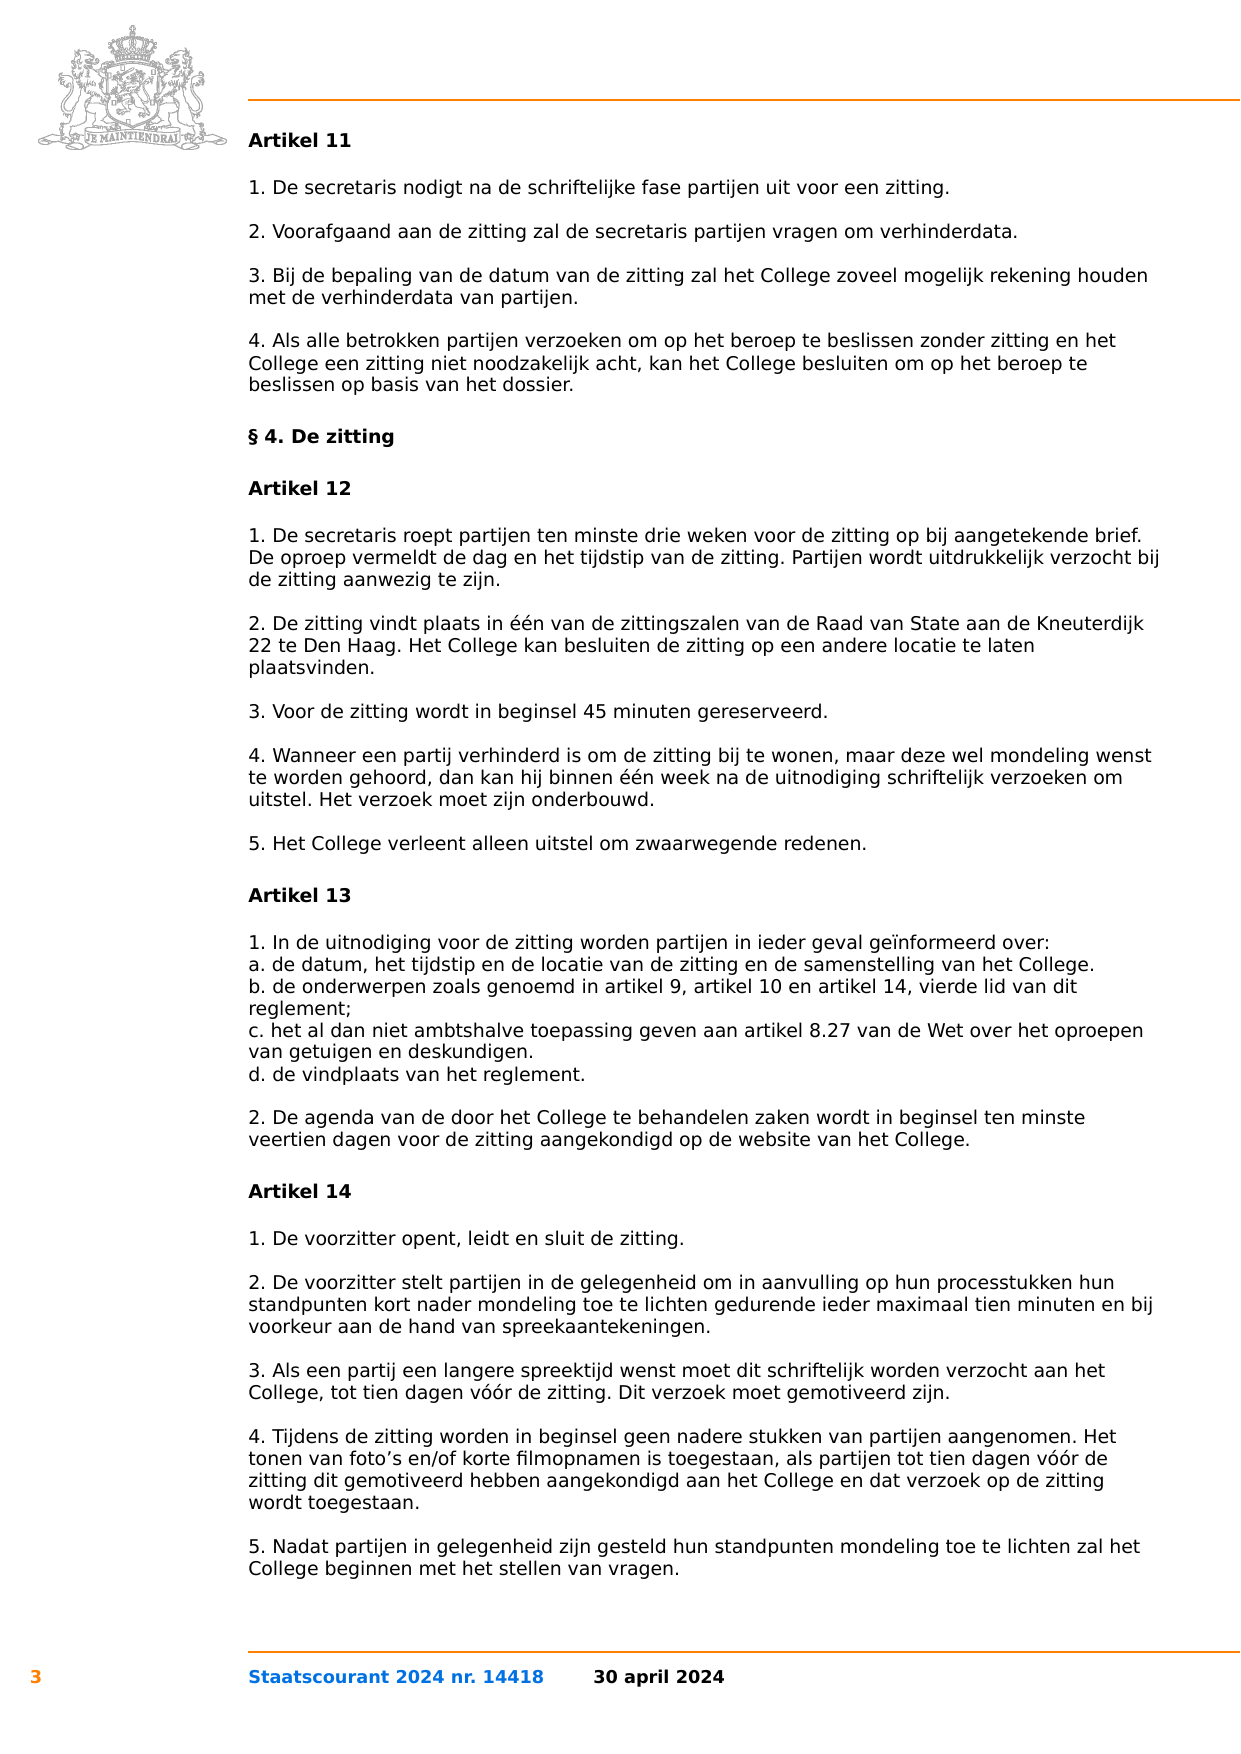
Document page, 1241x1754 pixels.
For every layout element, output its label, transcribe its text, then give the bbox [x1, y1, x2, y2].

text 3. Bij de bepaling van de datum van de zitting zal het College zoveel mogelijk rekening houden met de verhinderdata van partijen. [248, 264, 1163, 308]
subtitle Artikel 12 [248, 478, 1163, 500]
subtitle Artikel 13 [248, 884, 1163, 907]
text d. de vindplaats van het reglement. [248, 1063, 1163, 1085]
text 4. Wanneer een partij verhinderd is om de zitting bij te wonen, maar deze wel mondeling wenst te worden gehoord, dan kan hij binnen één week na de uitnodiging schriftelijk verzoeken om uitstel. Het verzoek moet zijn onderbouwd. [248, 745, 1163, 811]
text 3. Als een partij een langere spreektijd wenst moet dit schriftelijk worden verzocht aan het College, tot tien dagen vóór de zitting. Dit verzoek moet gemotiveerd zijn. [248, 1360, 1163, 1404]
text b. de onderwerpen zoals genoemd in artikel 9, artikel 10 en artikel 14, vierde lid van dit reglement; [248, 976, 1163, 1019]
text 2. De agenda van de door het College te behandelen zaken wordt in beginsel ten minste veertien dagen voor de zitting aangekondigd op de website van het College. [248, 1107, 1163, 1151]
text 4. Tijdens de zitting worden in beginsel geen nadere stukken van partijen aangenomen. Het tonen van foto’s en/of korte filmopnamen is toegestaan, als partijen tot tien dagen vóór de zitting dit gemotiveerd hebben aangekondigd aan het College en dat verzoek op de zitting wordt toegestaan. [248, 1426, 1163, 1514]
subtitle Artikel 14 [248, 1181, 1163, 1203]
text 2. Voorafgaand aan de zitting zal de secretaris partijen vragen om verhinderdata. [248, 221, 1163, 243]
text 1. In de uitnodiging voor de zitting worden partijen in ieder geval geïnformeerd over: [248, 932, 1163, 953]
text 1. De secretaris roept partijen ten minste drie weken voor de zitting op bij aangetekende brief. De oproep vermeldt de dag en het tijdstip van de zitting. Partijen wordt uitdrukkelijk verzocht bij de zitting aanwezig te zijn. [248, 525, 1163, 591]
text 2. De zitting vindt plaats in één van de zittingszalen van de Raad van State aan de Kneuterdijk 22 te Den Haag. Het College kan besluiten de zitting op een andere locatie te laten plaatsvinden. [248, 613, 1163, 679]
text 5. Nadat partijen in gelegenheid zijn gesteld hun standpunten mondeling toe te lichten zal het College beginnen met het stellen van vragen. [248, 1536, 1163, 1579]
text 1. De voorzitter opent, leidt en sluit de zitting. [248, 1228, 1163, 1250]
text 5. Het College verleent alleen uitstel om zwaarwegende redenen. [248, 833, 1163, 854]
text 2. De voorzitter stelt partijen in de gelegenheid om in aanvulling op hun processtukken hun standpunten kort nader mondeling toe te lichten gedurende ieder maximaal tien minuten en bij voorkeur aan de hand van spreekaantekeningen. [248, 1272, 1163, 1338]
text 3. Voor de zitting wordt in beginsel 45 minuten gereserveerd. [248, 701, 1163, 723]
text 1. De secretaris nodigt na de schriftelijke fase partijen uit voor een zitting. [248, 177, 1163, 199]
text a. de datum, het tijdstip en de locatie van de zitting en de samenstelling van het College. [248, 953, 1163, 976]
picture [38, 25, 227, 150]
text c. het al dan niet ambtshalve toepassing geven aan artikel 8.27 van de Wet over het oproepen van getuigen en deskundigen. [248, 1019, 1163, 1063]
subtitle § 4. De zitting [248, 426, 1163, 448]
subtitle Artikel 11 [248, 130, 1163, 152]
text 4. Als alle betrokken partijen verzoeken om op het beroep te beslissen zonder zitting en het College een zitting niet noodzakelijk acht, kan het College besluiten om op het beroep te beslissen op basis van het dossier. [248, 330, 1163, 396]
